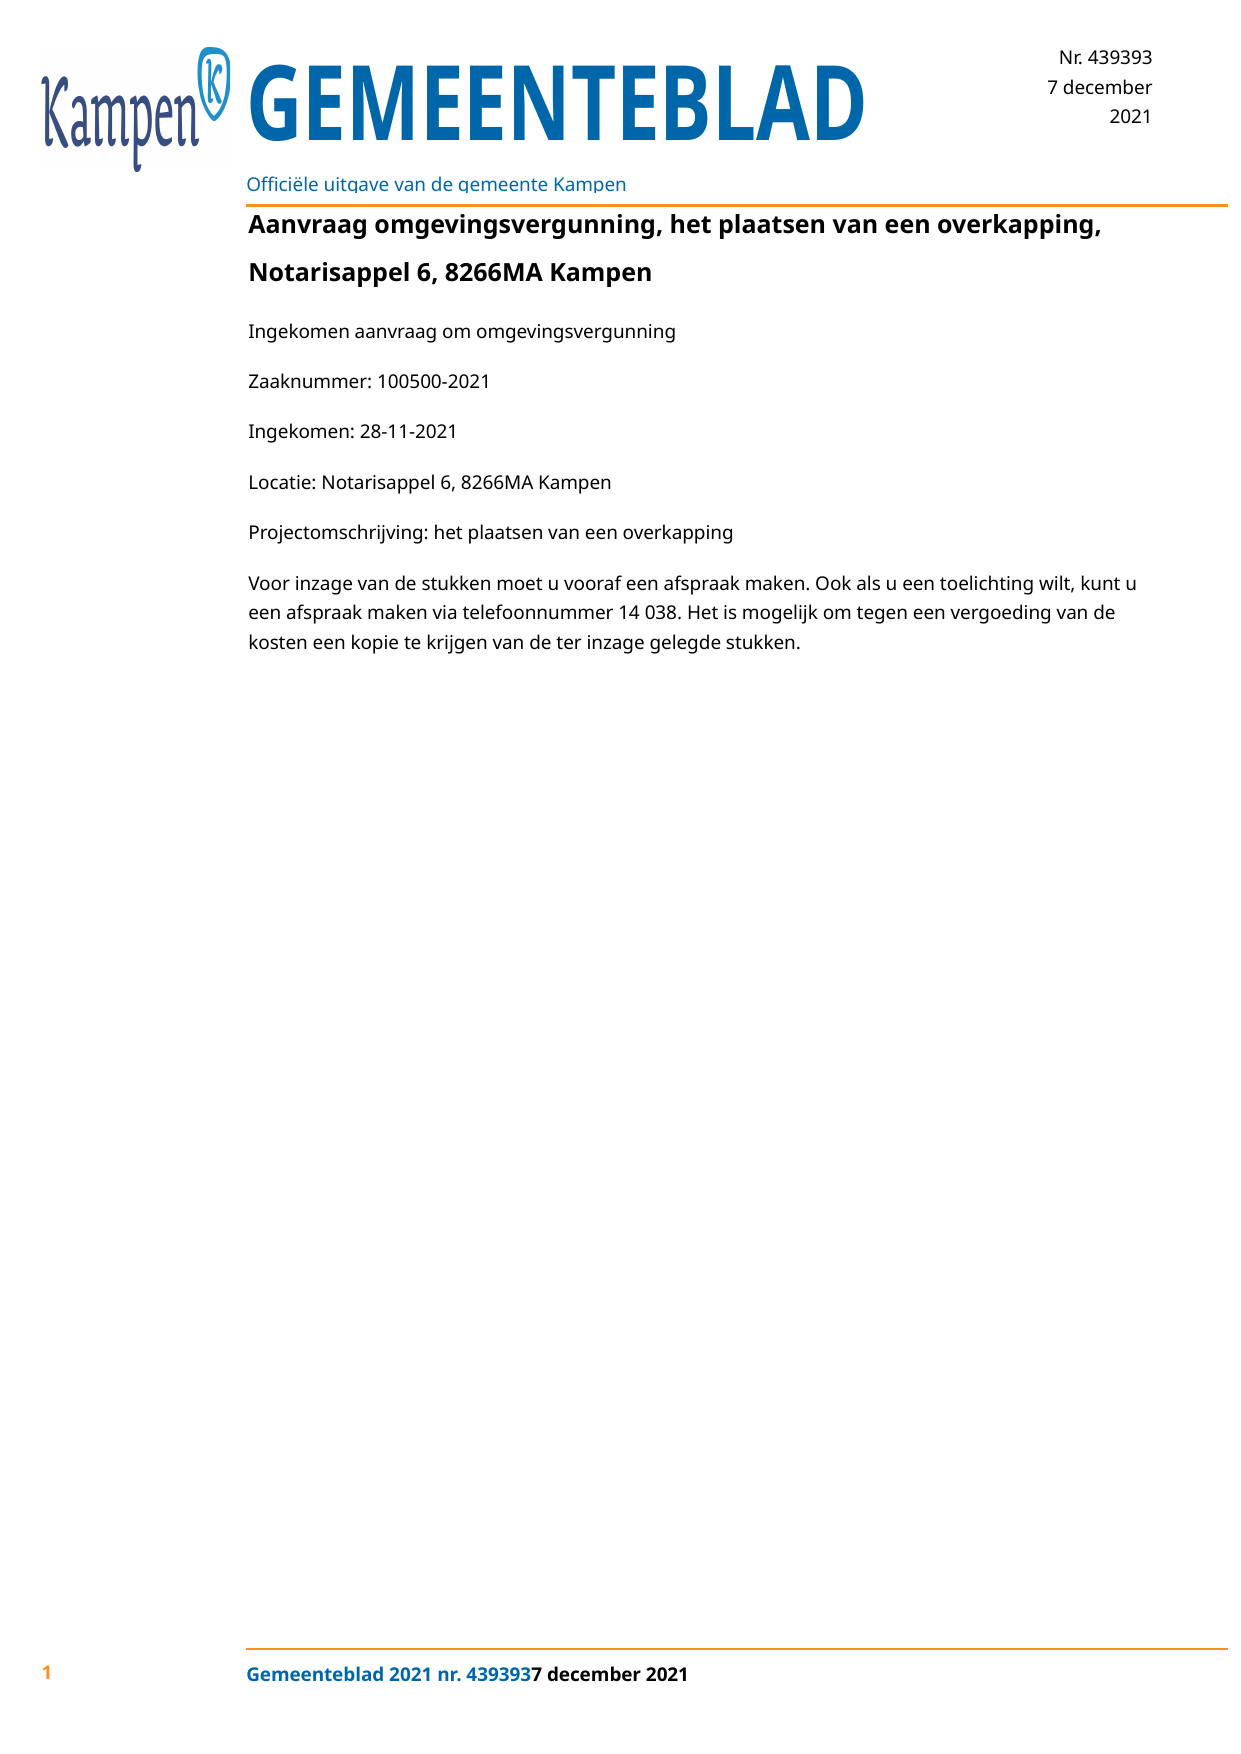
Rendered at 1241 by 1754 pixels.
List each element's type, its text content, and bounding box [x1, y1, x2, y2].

picture [41, 47, 231, 172]
text Ingekomen aanvraag om omgevingsvergunning [248, 318, 1152, 344]
text Locatie: Notarisappel 6, 8266MA Kampen [248, 469, 1152, 495]
text Projectomschrijving: het plaatsen van een overkapping [248, 519, 1152, 545]
text Aanvraag omgevingsvergunning, het plaatsen van een overkapping, Notarisappel 6, 8266MA Kampen [248, 207, 1152, 288]
text Zaaknummer: 100500-2021 [248, 368, 1152, 394]
text Ingekomen: 28-11-2021 [248, 419, 1152, 444]
text Voor inzage van de stukken moet u vooraf een afspraak maken. Ook als u een toelichting wilt, kunt u een afspraak maken via telefoonnummer 14 038. Het is mogelijk om tegen een vergoeding van de kosten een kopie te krijgen van de ter inzage gelegde stukken. [248, 570, 1152, 655]
